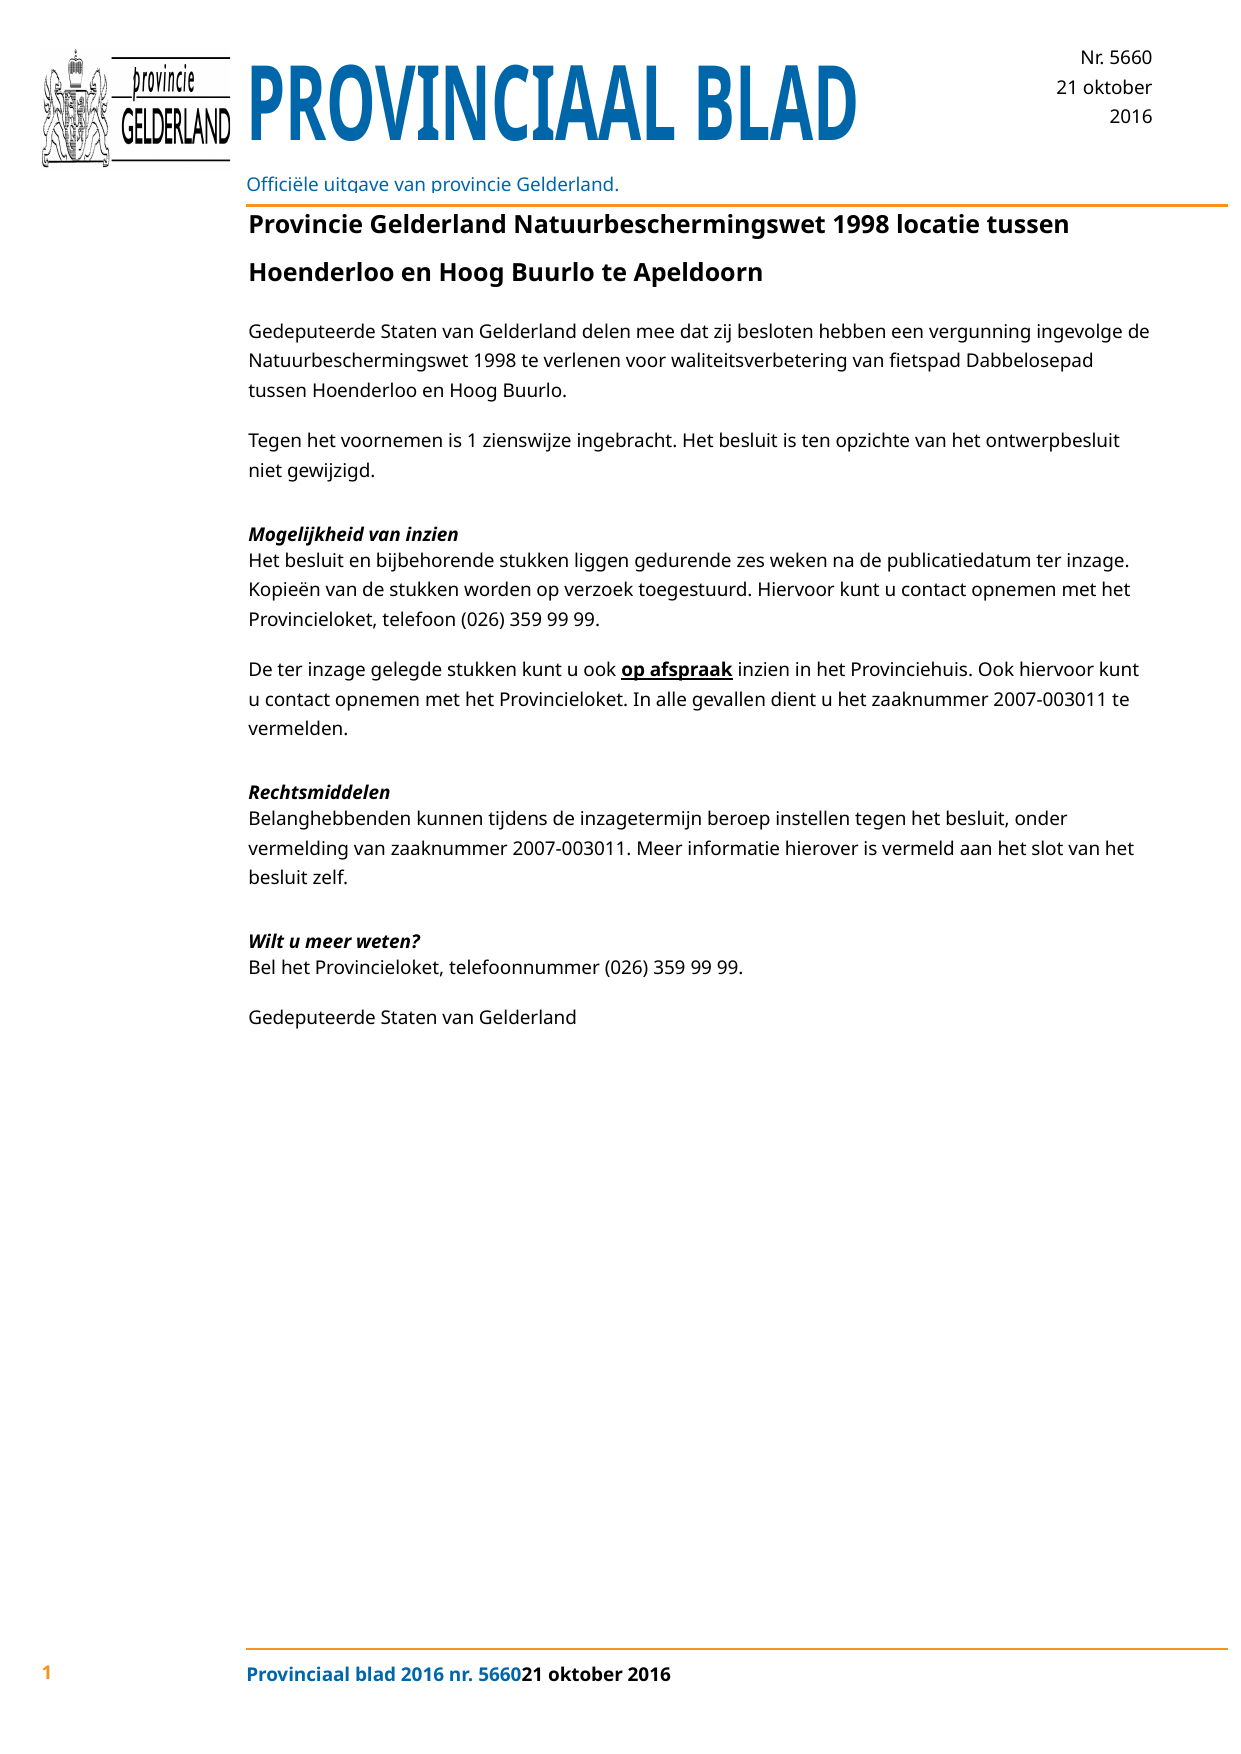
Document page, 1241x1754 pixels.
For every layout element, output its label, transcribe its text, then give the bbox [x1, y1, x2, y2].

text De ter inzage gelegde stukken kunt u ook op afspraak inzien in het Provinciehuis. Ook hiervoor kunt u contact opnemen met het Provincieloket. In alle gevallen dient u het zaaknummer 2007-003011 te vermelden. [248, 656, 1152, 741]
text Gedeputeerde Staten van Gelderland delen mee dat zij besloten hebben een vergunning ingevolge de Natuurbeschermingswet 1998 te verlenen voor waliteitsverbetering van fietspad Dabbelosepad tussen Hoenderloo en Hoog Buurlo. [248, 318, 1152, 403]
text Wilt u meer weten? [248, 928, 1152, 954]
picture [41, 47, 231, 172]
text Gedeputeerde Staten van Gelderland [248, 1004, 1152, 1030]
text Rechtsmiddelen [248, 779, 1152, 805]
text Mogelijkheid van inzien [248, 521, 1152, 547]
text Het besluit en bijbehorende stukken liggen gedurende zes weken na de publicatiedatum ter inzage. Kopieën van de stukken worden op verzoek toegestuurd. Hiervoor kunt u contact opnemen met het Provincieloket, telefoon (026) 359 99 99. [248, 547, 1152, 632]
text Bel het Provincieloket, telefoonnummer (026) 359 99 99. [248, 954, 1152, 980]
text Belanghebbenden kunnen tijdens de inzagetermijn beroep instellen tegen het besluit, onder vermelding van zaaknummer 2007-003011. Meer informatie hierover is vermeld aan het slot van het besluit zelf. [248, 805, 1152, 890]
text Provincie Gelderland Natuurbeschermingswet 1998 locatie tussen Hoenderloo en Hoog Buurlo te Apeldoorn [248, 207, 1152, 288]
text Tegen het voornemen is 1 zienswijze ingebracht. Het besluit is ten opzichte van het ontwerpbesluit niet gewijzigd. [248, 427, 1152, 483]
